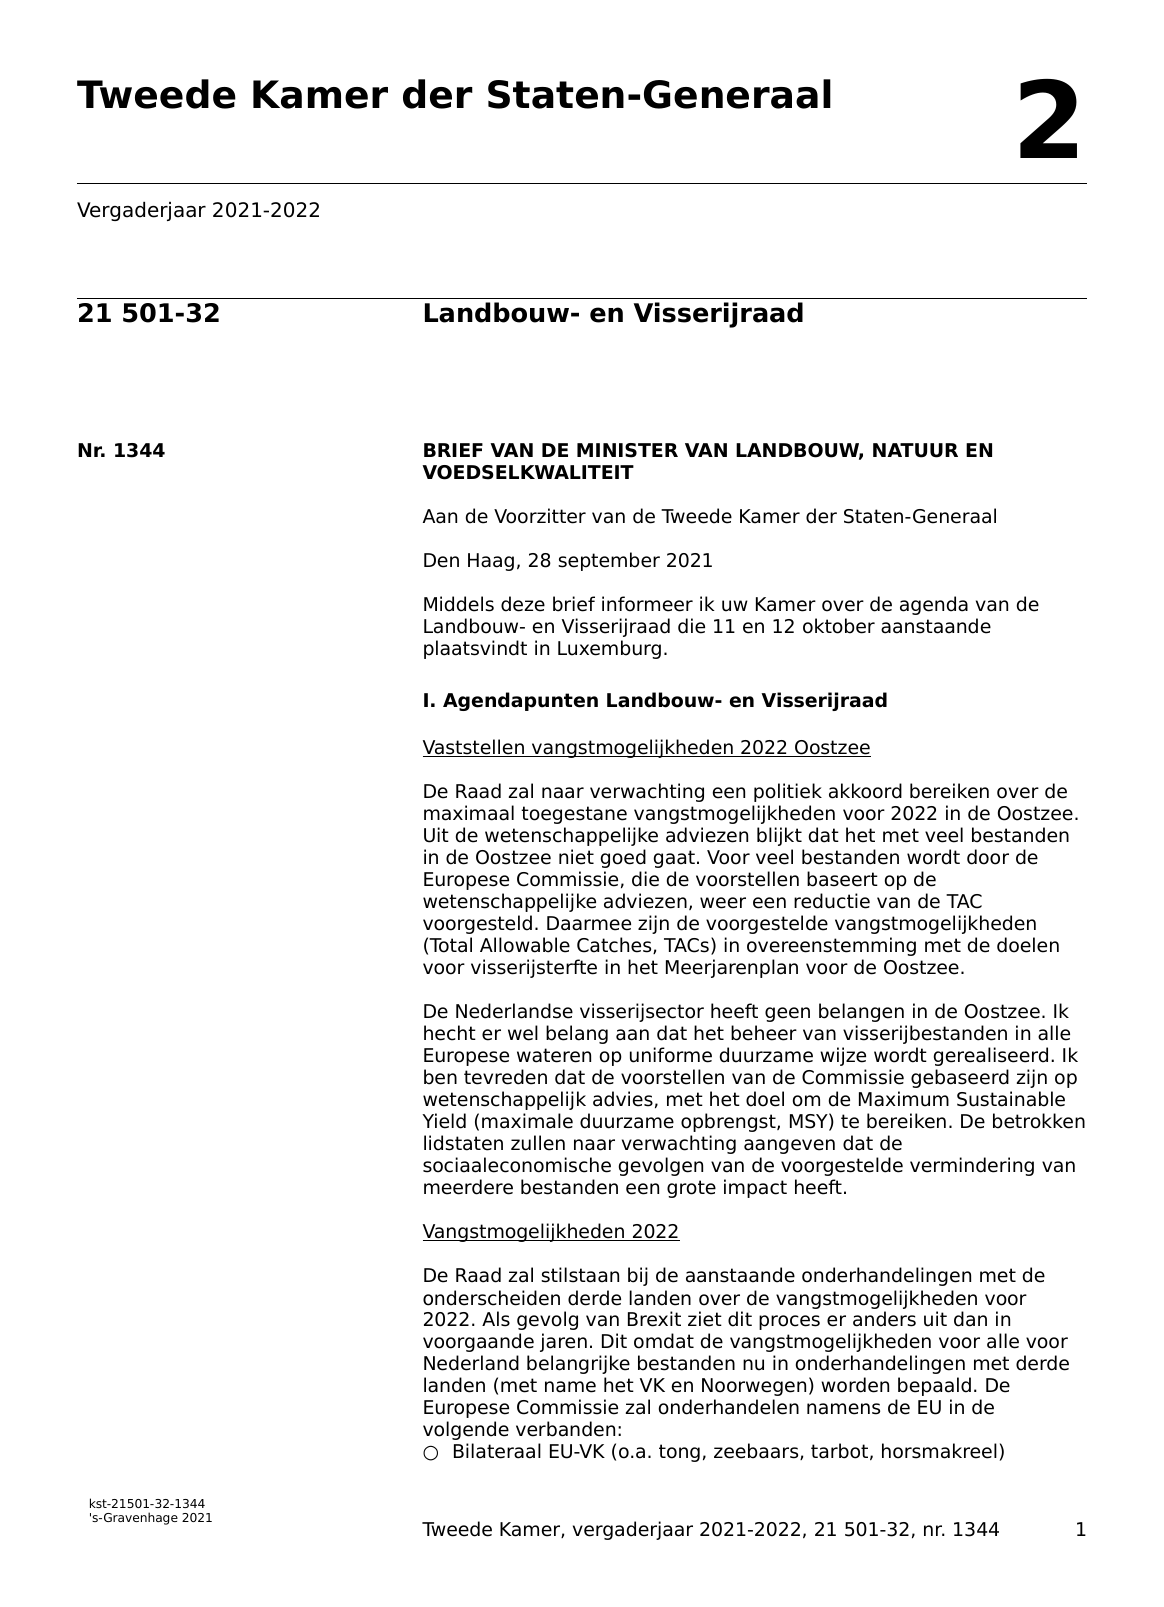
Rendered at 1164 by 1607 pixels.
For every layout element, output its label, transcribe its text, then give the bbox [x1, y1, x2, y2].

table_header 2 [886, 59, 1087, 183]
text Den Haag, 28 september 2021 [422, 550, 1087, 572]
text ○ Bilateraal EU-VK (o.a. tong, zeebaars, tarbot, horsmakreel) [422, 1441, 1087, 1463]
subtitle Vaststellen vangstmogelijkheden 2022 Oostzee [422, 737, 1087, 759]
text Aan de Voorzitter van de Tweede Kamer der Staten-Generaal [422, 506, 1087, 528]
subtitle I. Agendapunten Landbouw- en Visserijraad [422, 690, 1087, 712]
text Middels deze brief informeer ik uw Kamer over de agenda van de Landbouw- en Visserijraad die 11 en 12 oktober aanstaande plaatsvindt in Luxemburg. [422, 594, 1087, 660]
text 's-Gravenhage 2021 [88, 1511, 323, 1525]
text De Raad zal naar verwachting een politiek akkoord bereiken over de maximaal toegestane vangstmogelijkheden voor 2022 in de Oostzee. Uit de wetenschappelijke adviezen blijkt dat het met veel bestanden in de Oostzee niet goed gaat. Voor veel bestanden wordt door de Europese Commissie, die de voorstellen baseert op de wetenschappelijke adviezen, weer een reductie van de TAC voorgesteld. Daarmee zijn de voorgestelde vangstmogelijkheden (Total Allowable Catches, TACs) in overeenstemming met de doelen voor visserijsterfte in het Meerjarenplan voor de Oostzee. [422, 781, 1087, 979]
table_cell Vergaderjaar 2021-2022 [77, 184, 1087, 298]
subtitle 21 501-32 Landbouw- en Visserijraad [77, 299, 1087, 329]
text kst-21501-32-1344 [88, 1497, 323, 1511]
text De Nederlandse visserijsector heeft geen belangen in de Oostzee. Ik hecht er wel belang aan dat het beheer van visserijbestanden in alle Europese wateren op uniforme duurzame wijze wordt gerealiseerd. Ik ben tevreden dat de voorstellen van de Commissie gebaseerd zijn op wetenschappelijk advies, met het doel om de Maximum Sustainable Yield (maximale duurzame opbrengst, MSY) te bereiken. De betrokken lidstaten zullen naar verwachting aangeven dat de sociaaleconomische gevolgen van de voorgestelde vermindering van meerdere bestanden een grote impact heeft. [422, 1001, 1087, 1199]
subtitle Nr. 1344 BRIEF VAN DE MINISTER VAN LANDBOUW, NATUUR EN VOEDSELKWALITEIT [77, 440, 1087, 484]
table_header Tweede Kamer der Staten-Generaal [77, 59, 886, 183]
text De Raad zal stilstaan bij de aanstaande onderhandelingen met de onderscheiden derde landen over de vangstmogelijkheden voor 2022. Als gevolg van Brexit ziet dit proces er anders uit dan in voorgaande jaren. Dit omdat de vangstmogelijkheden voor alle voor Nederland belangrijke bestanden nu in onderhandelingen met derde landen (met name het VK en Noorwegen) worden bepaald. De Europese Commissie zal onderhandelen namens de EU in de volgende verbanden: [422, 1265, 1087, 1441]
subtitle Vangstmogelijkheden 2022 [422, 1221, 1087, 1243]
